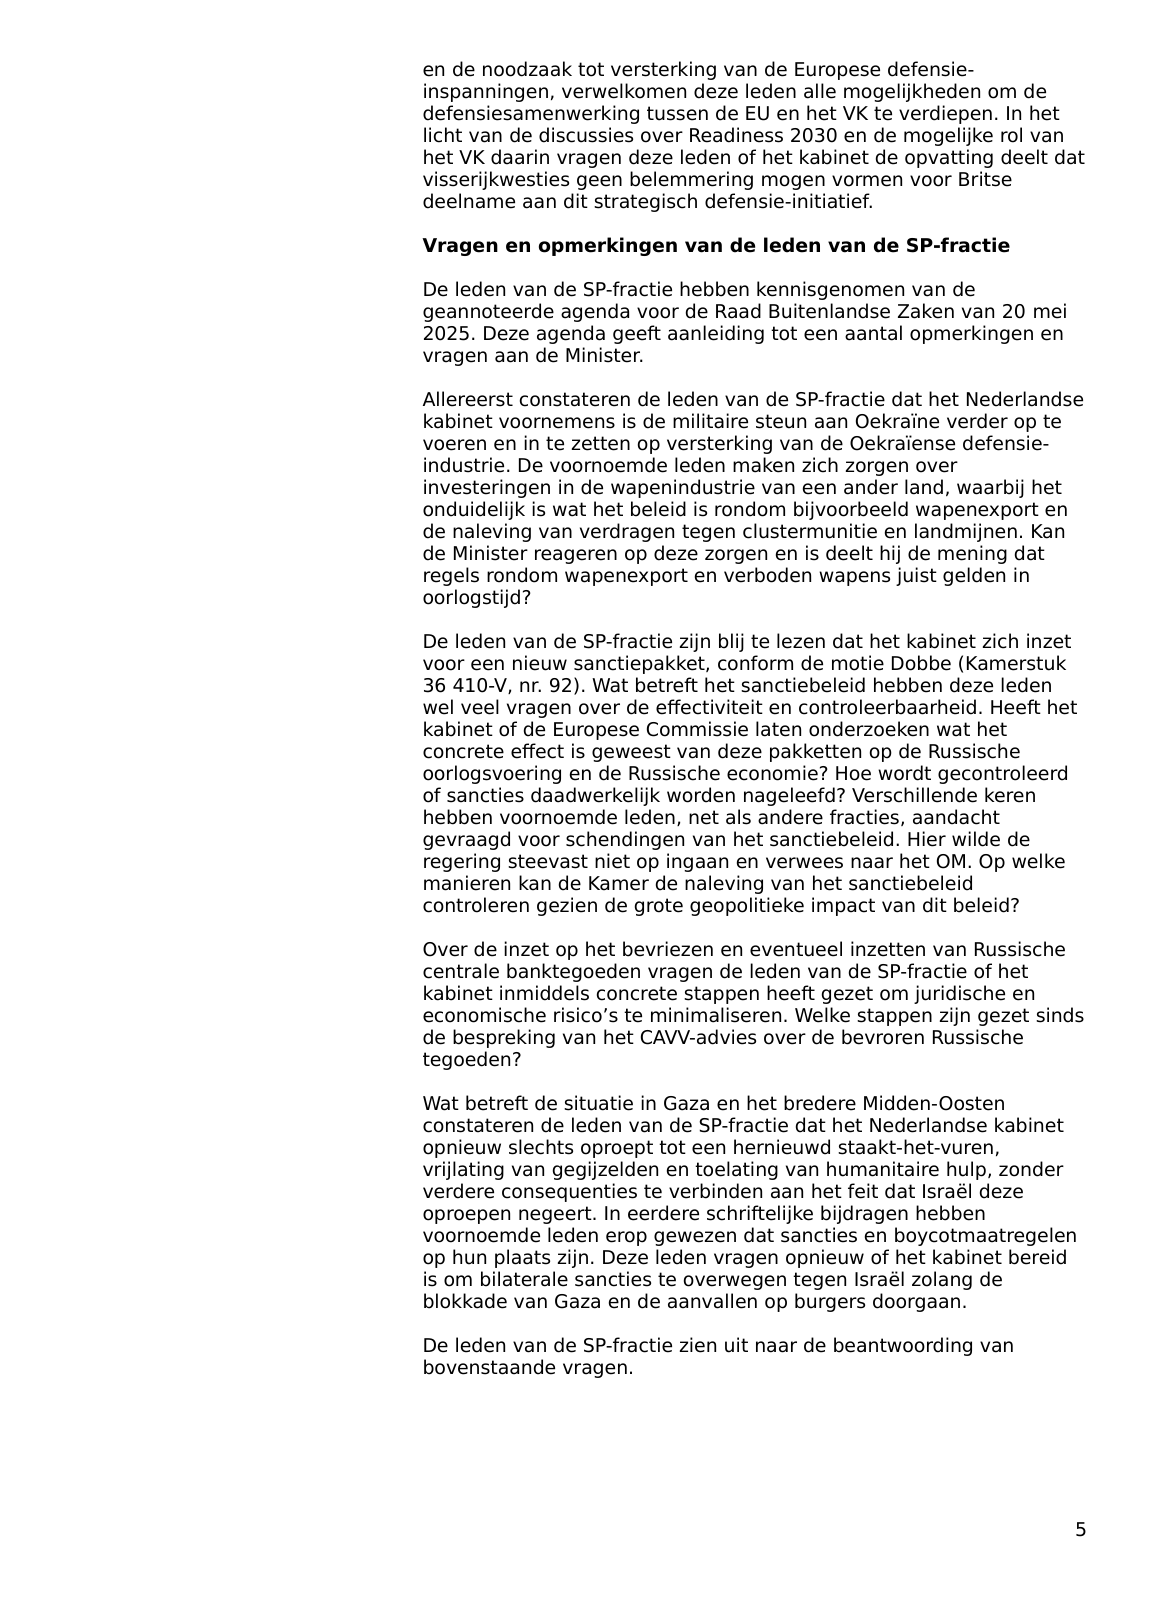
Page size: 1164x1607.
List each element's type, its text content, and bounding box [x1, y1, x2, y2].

text De leden van de SP-fractie zijn blij te lezen dat het kabinet zich inzet voor een nieuw sanctiepakket, conform de motie Dobbe (Kamerstuk 36 410-V, nr. 92). Wat betreft het sanctiebeleid hebben deze leden wel veel vragen over de effectiviteit en controleerbaarheid. Heeft het kabinet of de Europese Commissie laten onderzoeken wat het concrete effect is geweest van deze pakketten op de Russische oorlogsvoering en de Russische economie? Hoe wordt gecontroleerd of sancties daadwerkelijk worden nageleefd? Verschillende keren hebben voornoemde leden, net als andere fracties, aandacht gevraagd voor schendingen van het sanctiebeleid. Hier wilde de regering steevast niet op ingaan en verwees naar het OM. Op welke manieren kan de Kamer de naleving van het sanctiebeleid controleren gezien de grote geopolitieke impact van dit beleid? [422, 631, 1087, 917]
text De leden van de SP-fractie zien uit naar de beantwoording van bovenstaande vragen. [422, 1335, 1087, 1379]
subtitle Vragen en opmerkingen van de leden van de SP-fractie [422, 235, 1087, 257]
text De leden van de SP-fractie hebben kennisgenomen van de geannoteerde agenda voor de Raad Buitenlandse Zaken van 20 mei 2025. Deze agenda geeft aanleiding tot een aantal opmerkingen en vragen aan de Minister. [422, 279, 1087, 367]
text Wat betreft de situatie in Gaza en het bredere Midden-Oosten constateren de leden van de SP-fractie dat het Nederlandse kabinet opnieuw slechts oproept tot een hernieuwd staakt-het-vuren, vrijlating van gegijzelden en toelating van humanitaire hulp, zonder verdere consequenties te verbinden aan het feit dat Israël deze oproepen negeert. In eerdere schriftelijke bijdragen hebben voornoemde leden erop gewezen dat sancties en boycotmaatregelen op hun plaats zijn. Deze leden vragen opnieuw of het kabinet bereid is om bilaterale sancties te overwegen tegen Israël zolang de blokkade van Gaza en de aanvallen op burgers doorgaan. [422, 1093, 1087, 1313]
text Over de inzet op het bevriezen en eventueel inzetten van Russische centrale banktegoeden vragen de leden van de SP-fractie of het kabinet inmiddels concrete stappen heeft gezet om juridische en economische risico’s te minimaliseren. Welke stappen zijn gezet sinds de bespreking van het CAVV-advies over de bevroren Russische tegoeden? [422, 939, 1087, 1071]
text Allereerst constateren de leden van de SP-fractie dat het Nederlandse kabinet voornemens is de militaire steun aan Oekraïne verder op te voeren en in te zetten op versterking van de Oekraïense defensie-industrie. De voornoemde leden maken zich zorgen over investeringen in de wapenindustrie van een ander land, waarbij het onduidelijk is wat het beleid is rondom bijvoorbeeld wapenexport en de naleving van verdragen tegen clustermunitie en landmijnen. Kan de Minister reageren op deze zorgen en is deelt hij de mening dat regels rondom wapenexport en verboden wapens juist gelden in oorlogstijd? [422, 389, 1087, 609]
text en de noodzaak tot versterking van de Europese defensie-inspanningen, verwelkomen deze leden alle mogelijkheden om de defensiesamenwerking tussen de EU en het VK te verdiepen. In het licht van de discussies over Readiness 2030 en de mogelijke rol van het VK daarin vragen deze leden of het kabinet de opvatting deelt dat visserijkwesties geen belemmering mogen vormen voor Britse deelname aan dit strategisch defensie-initiatief. [422, 59, 1087, 213]
